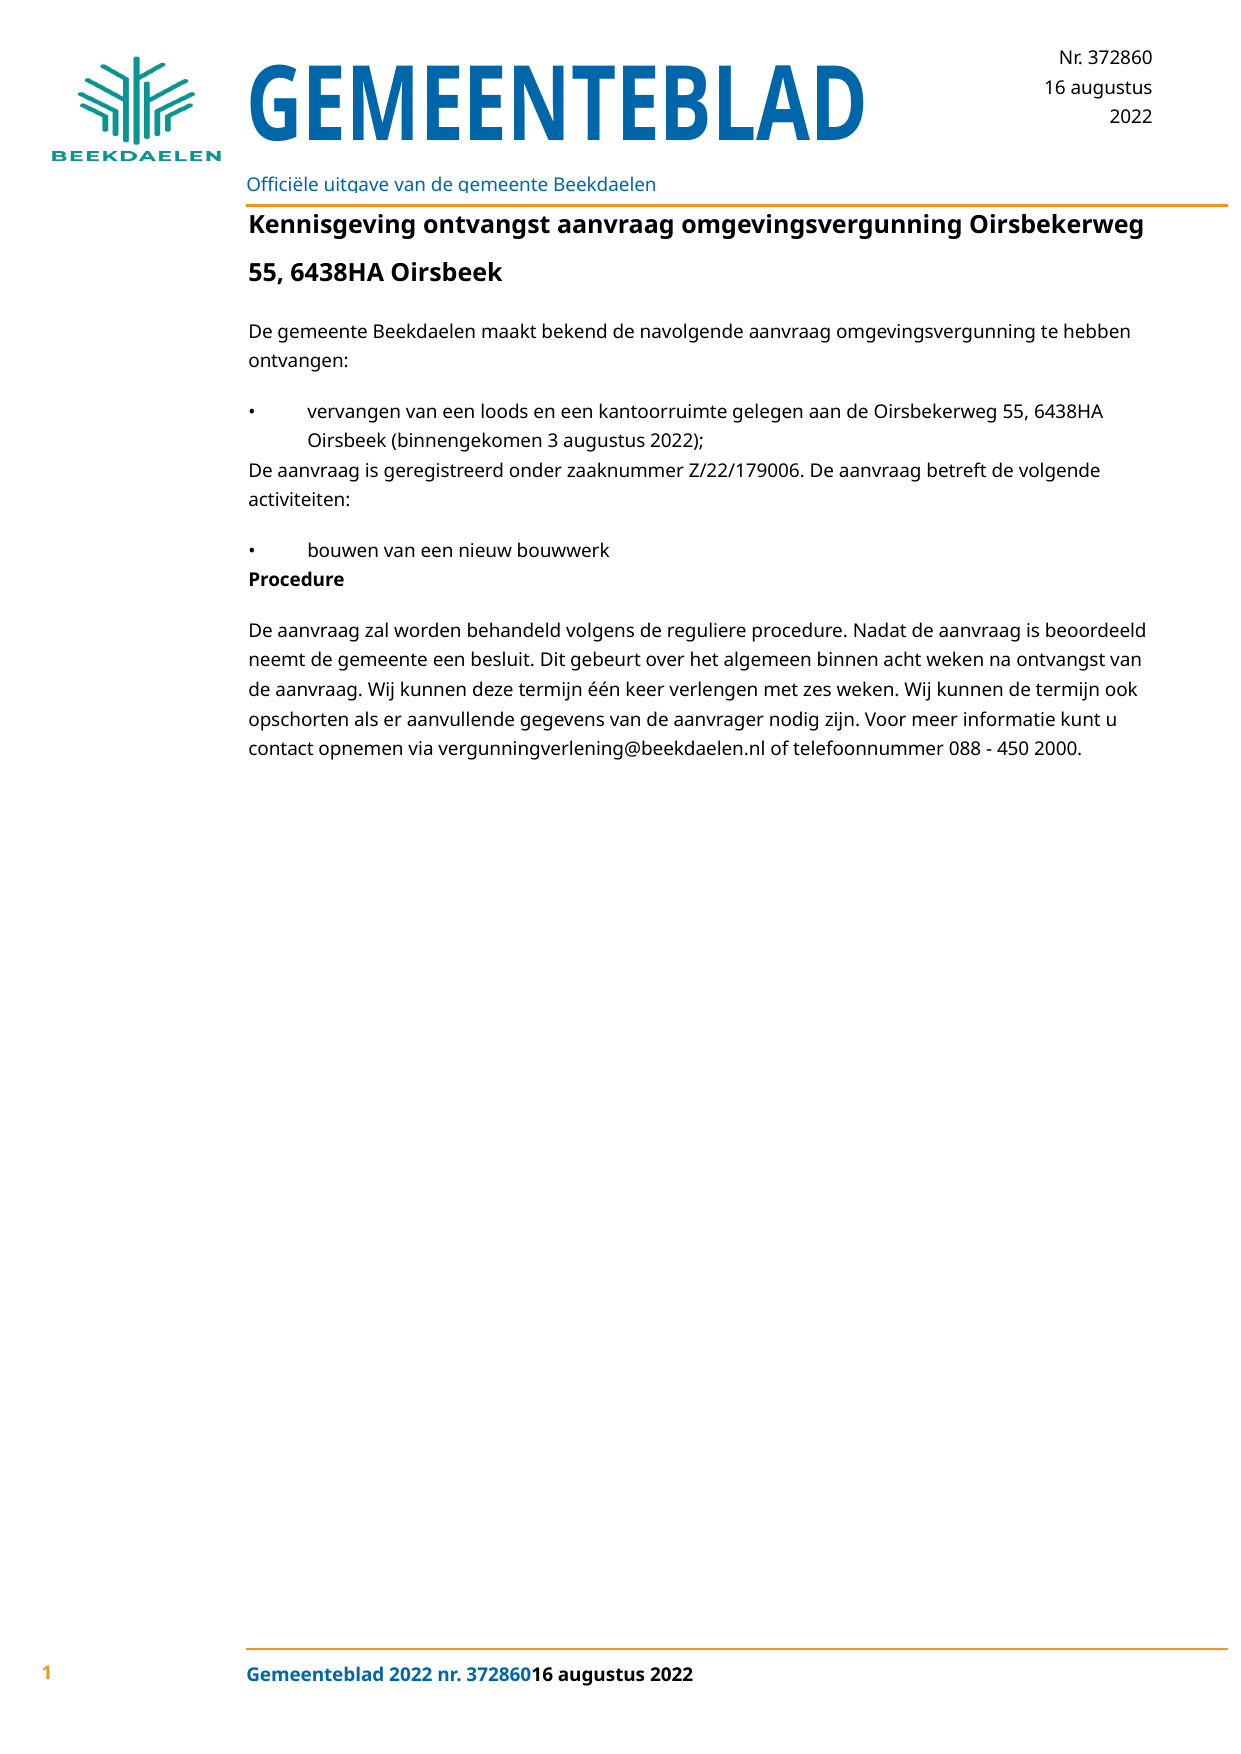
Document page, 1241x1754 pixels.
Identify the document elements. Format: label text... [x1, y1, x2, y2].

text De aanvraag zal worden behandeld volgens de reguliere procedure. Nadat de aanvraag is beoordeeld neemt de gemeente een besluit. Dit gebeurt over het algemeen binnen acht weken na ontvangst van de aanvraag. Wij kunnen deze termijn één keer verlengen met zes weken. Wij kunnen de termijn ook opschorten als er aanvullende gegevens van de aanvrager nodig zijn. Voor meer informatie kunt u contact opnemen via vergunningverlening@beekdaelen.nl of telefoonnummer 088 - 450 2000. [248, 617, 1152, 761]
text Kennisgeving ontvangst aanvraag omgevingsvergunning Oirsbekerweg 55, 6438HA Oirsbeek [248, 207, 1152, 288]
text De gemeente Beekdaelen maakt bekend de navolgende aanvraag omgevingsvergunning te hebben ontvangen: [248, 318, 1152, 373]
list bouwen van een nieuw bouwwerk [248, 537, 1152, 563]
text De aanvraag is geregistreerd onder zaaknummer Z/22/179006. De aanvraag betreft de volgende activiteiten: [248, 457, 1152, 512]
picture [41, 47, 231, 172]
text Procedure [248, 567, 1152, 592]
list vervangen van een loods en een kantoorruimte gelegen aan de Oirsbekerweg 55, 6438HA Oirsbeek (binnengekomen 3 augustus 2022); [248, 398, 1152, 453]
